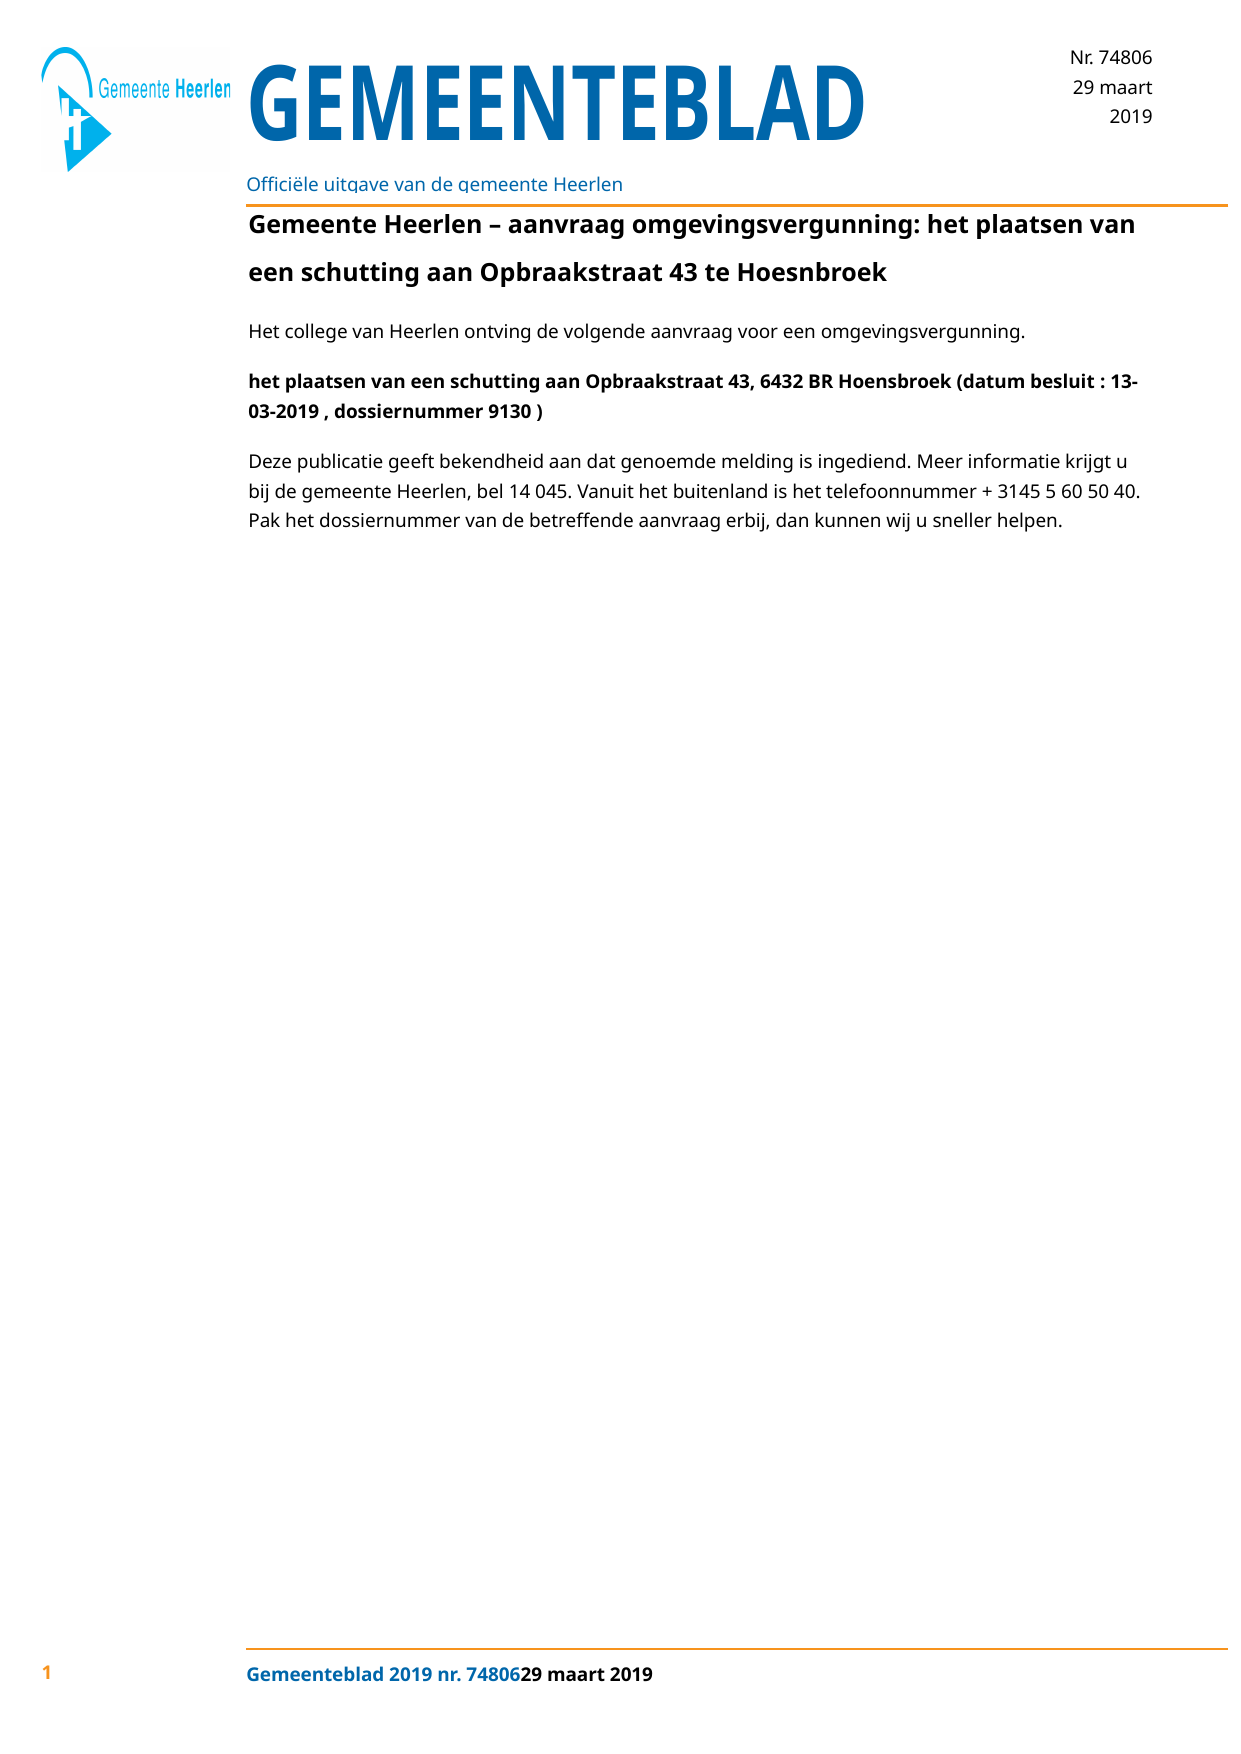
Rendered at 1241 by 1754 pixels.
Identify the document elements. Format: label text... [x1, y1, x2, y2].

text het plaatsen van een schutting aan Opbraakstraat 43, 6432 BR Hoensbroek (datum besluit : 13-03-2019 , dossiernummer 9130 ) [248, 368, 1152, 424]
picture [41, 47, 231, 172]
picture [41, 47, 58, 70]
text Deze publicatie geeft bekendheid aan dat genoemde melding is ingediend. Meer informatie krijgt u bij de gemeente Heerlen, bel 14 045. Vanuit het buitenland is het telefoonnummer + 3145 5 60 50 40. Pak het dossiernummer van de betreffende aanvraag erbij, dan kunnen wij u sneller helpen. [248, 448, 1152, 533]
text Het college van Heerlen ontving de volgende aanvraag voor een omgevingsvergunning. [248, 318, 1152, 344]
text Gemeente Heerlen – aanvraag omgevingsvergunning: het plaatsen van een schutting aan Opbraakstraat 43 te Hoesnbroek [248, 207, 1152, 288]
